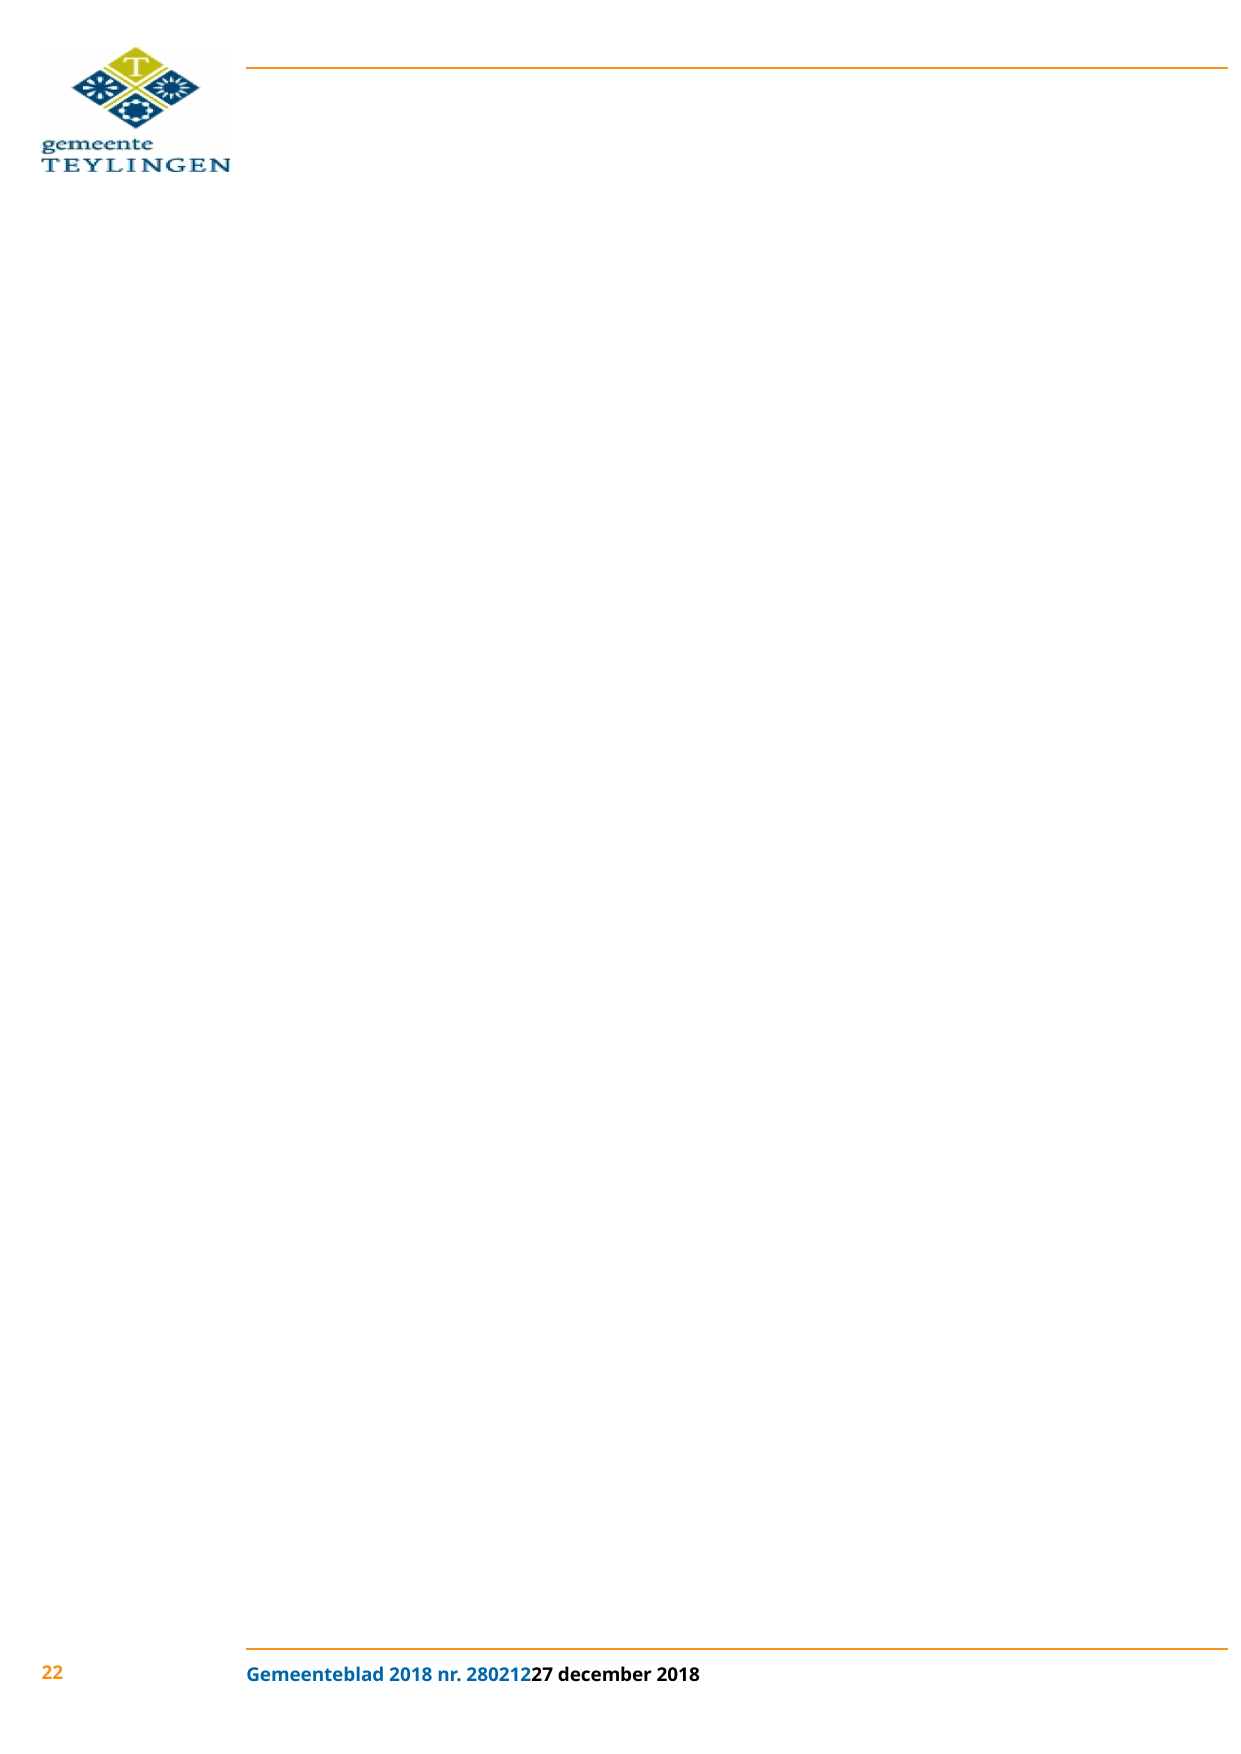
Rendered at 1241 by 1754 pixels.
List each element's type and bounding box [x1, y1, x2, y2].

picture [41, 47, 231, 172]
